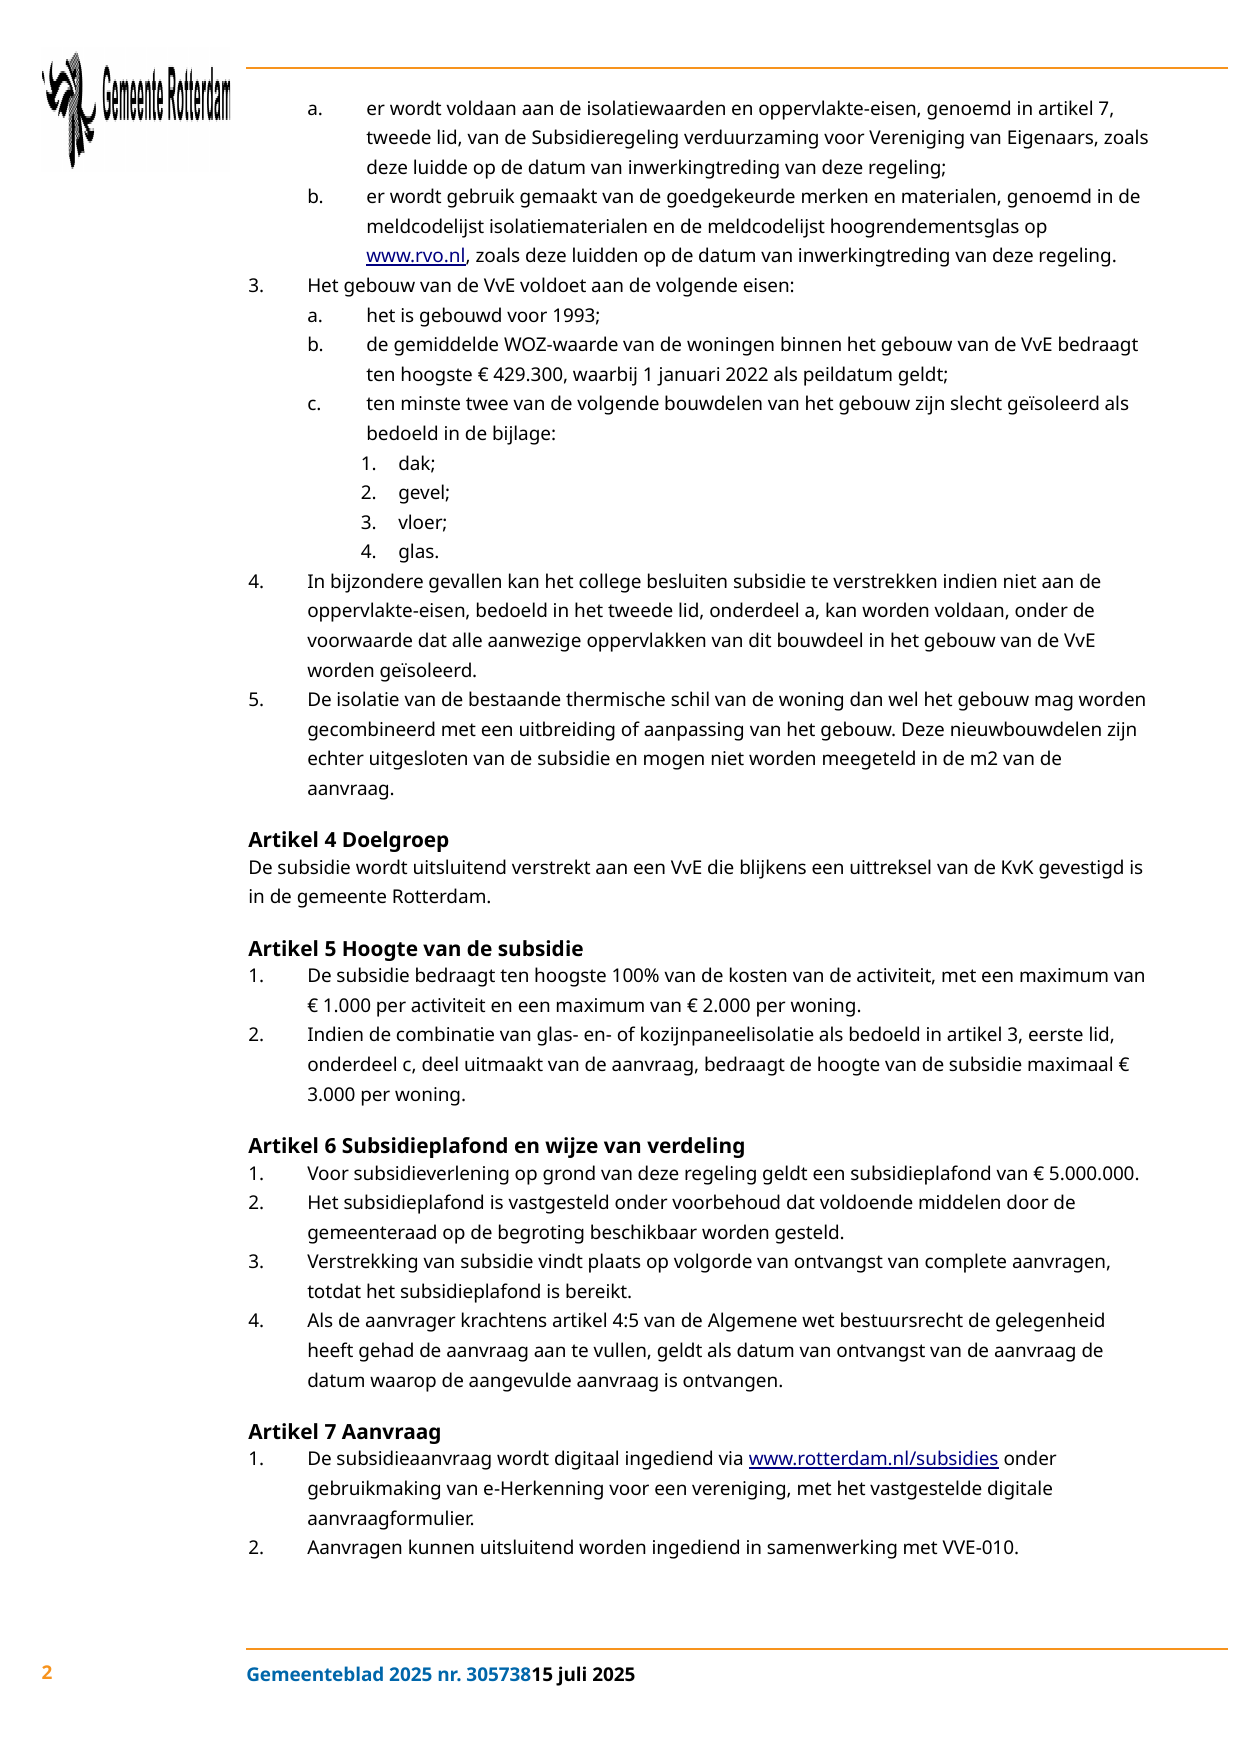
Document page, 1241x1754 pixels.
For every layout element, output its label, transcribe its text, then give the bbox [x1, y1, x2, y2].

list In bijzondere gevallen kan het college besluiten subsidie te verstrekken indien niet aan de oppervlakte-eisen, bedoeld in het tweede lid, onderdeel a, kan worden voldaan, onder de voorwaarde dat alle aanwezige oppervlakken van dit bouwdeel in het gebouw van de VvE worden geïsoleerd. [248, 568, 1152, 683]
list De subsidie bedraagt ten hoogste 100% van de kosten van de activiteit, met een maximum van € 1.000 per activiteit en een maximum van € 2.000 per woning. [248, 962, 1152, 1018]
list De isolatie van de bestaande thermische schil van de woning dan wel het gebouw mag worden gecombineerd met een uitbreiding of aanpassing van het gebouw. Deze nieuwbouwdelen zijn echter uitgesloten van de subsidie en mogen niet worden meegeteld in de m2 van de aanvraag. [248, 686, 1152, 801]
text Artikel 7 Aanvraag [248, 1417, 1152, 1446]
list er wordt gebruik gemaakt van de goedgekeurde merken en materialen, genoemd in de meldcodelijst isolatiematerialen en de meldcodelijst hoogrendementsglas op www.rvo.nl, zoals deze luidden op de datum van inwerkingtreding van deze regeling. [307, 183, 1152, 268]
list Het subsidieplafond is vastgesteld onder voorbehoud dat voldoende middelen door de gemeenteraad op de begroting beschikbaar worden gesteld. [248, 1189, 1152, 1244]
text Artikel 4 Doelgroep [248, 826, 1152, 854]
picture [41, 47, 231, 172]
list vloer; [361, 509, 1152, 535]
list de gemiddelde WOZ-waarde van de woningen binnen het gebouw van de VvE bedraagt ten hoogste € 429.300, waarbij 1 januari 2022 als peildatum geldt; [307, 331, 1152, 387]
text De subsidie wordt uitsluitend verstrekt aan een VvE die blijkens een uittreksel van de KvK gevestigd is in de gemeente Rotterdam. [248, 854, 1152, 909]
list gevel; [361, 479, 1152, 505]
list dak; [361, 450, 1152, 476]
list Voor subsidieverlening op grond van deze regeling geldt een subsidieplafond van € 5.000.000. [248, 1160, 1152, 1185]
list De subsidieaanvraag wordt digitaal ingediend via www.rotterdam.nl/subsidies onder gebruikmaking van e-Herkenning voor een vereniging, met het vastgestelde digitale aanvraagformulier. [248, 1446, 1152, 1531]
list glas. [361, 538, 1152, 564]
list het is gebouwd voor 1993; [307, 302, 1152, 328]
list er wordt voldaan aan de isolatiewaarden en oppervlakte-eisen, genoemd in artikel 7, tweede lid, van de Subsidieregeling verduurzaming voor Vereniging van Eigenaars, zoals deze luidde op de datum van inwerkingtreding van deze regeling; [307, 95, 1152, 180]
list Verstrekking van subsidie vindt plaats op volgorde van ontvangst van complete aanvragen, totdat het subsidieplafond is bereikt. [248, 1248, 1152, 1304]
list Als de aanvrager krachtens artikel 4:5 van de Algemene wet bestuursrecht de gelegenheid heeft gehad de aanvraag aan te vullen, geldt als datum van ontvangst van de aanvraag de datum waarop de aangevulde aanvraag is ontvangen. [248, 1308, 1152, 1392]
text Artikel 5 Hoogte van de subsidie [248, 934, 1152, 962]
text Artikel 6 Subsidieplafond en wijze van verdeling [248, 1131, 1152, 1160]
list Aanvragen kunnen uitsluitend worden ingediend in samenwerking met VVE-010. [248, 1534, 1152, 1560]
list ten minste twee van de volgende bouwdelen van het gebouw zijn slecht geïsoleerd als bedoeld in de bijlage: [307, 391, 1152, 446]
list Indien de combinatie van glas- en- of kozijnpaneelisolatie als bedoeld in artikel 3, eerste lid, onderdeel c, deel uitmaakt van de aanvraag, bedraagt de hoogte van de subsidie maximaal € 3.000 per woning. [248, 1022, 1152, 1107]
list Het gebouw van de VvE voldoet aan de volgende eisen: [248, 272, 1152, 298]
